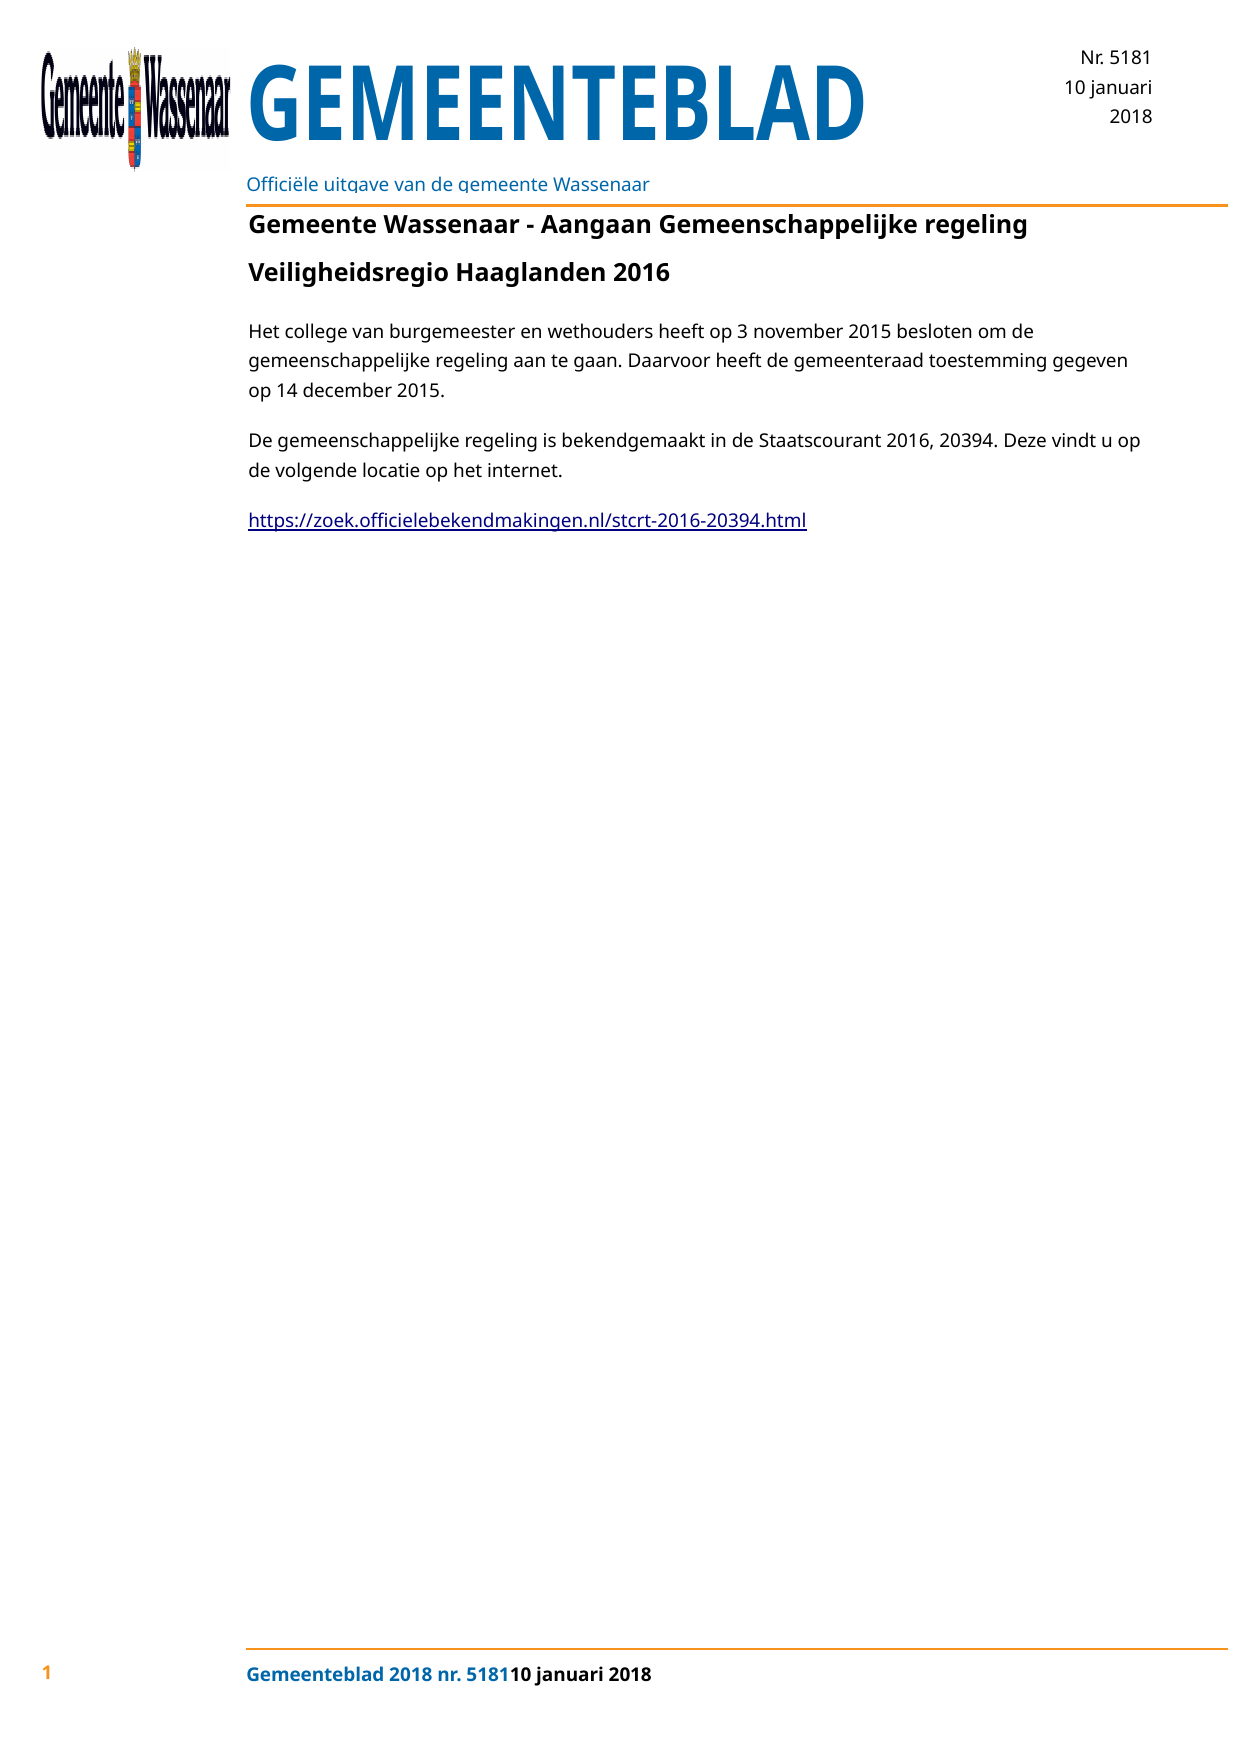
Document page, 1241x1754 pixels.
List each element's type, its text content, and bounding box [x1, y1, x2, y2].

text De gemeenschappelijke regeling is bekendgemaakt in de Staatscourant 2016, 20394. Deze vindt u op de volgende locatie op het internet. [248, 427, 1152, 483]
picture [41, 47, 231, 172]
text Het college van burgemeester en wethouders heeft op 3 november 2015 besloten om de gemeenschappelijke regeling aan te gaan. Daarvoor heeft de gemeenteraad toestemming gegeven op 14 december 2015. [248, 318, 1152, 403]
text https://zoek.officielebekendmakingen.nl/stcrt-2016-20394.html [248, 507, 1152, 533]
text Gemeente Wassenaar - Aangaan Gemeenschappelijke regeling Veiligheidsregio Haaglanden 2016 [248, 207, 1152, 288]
